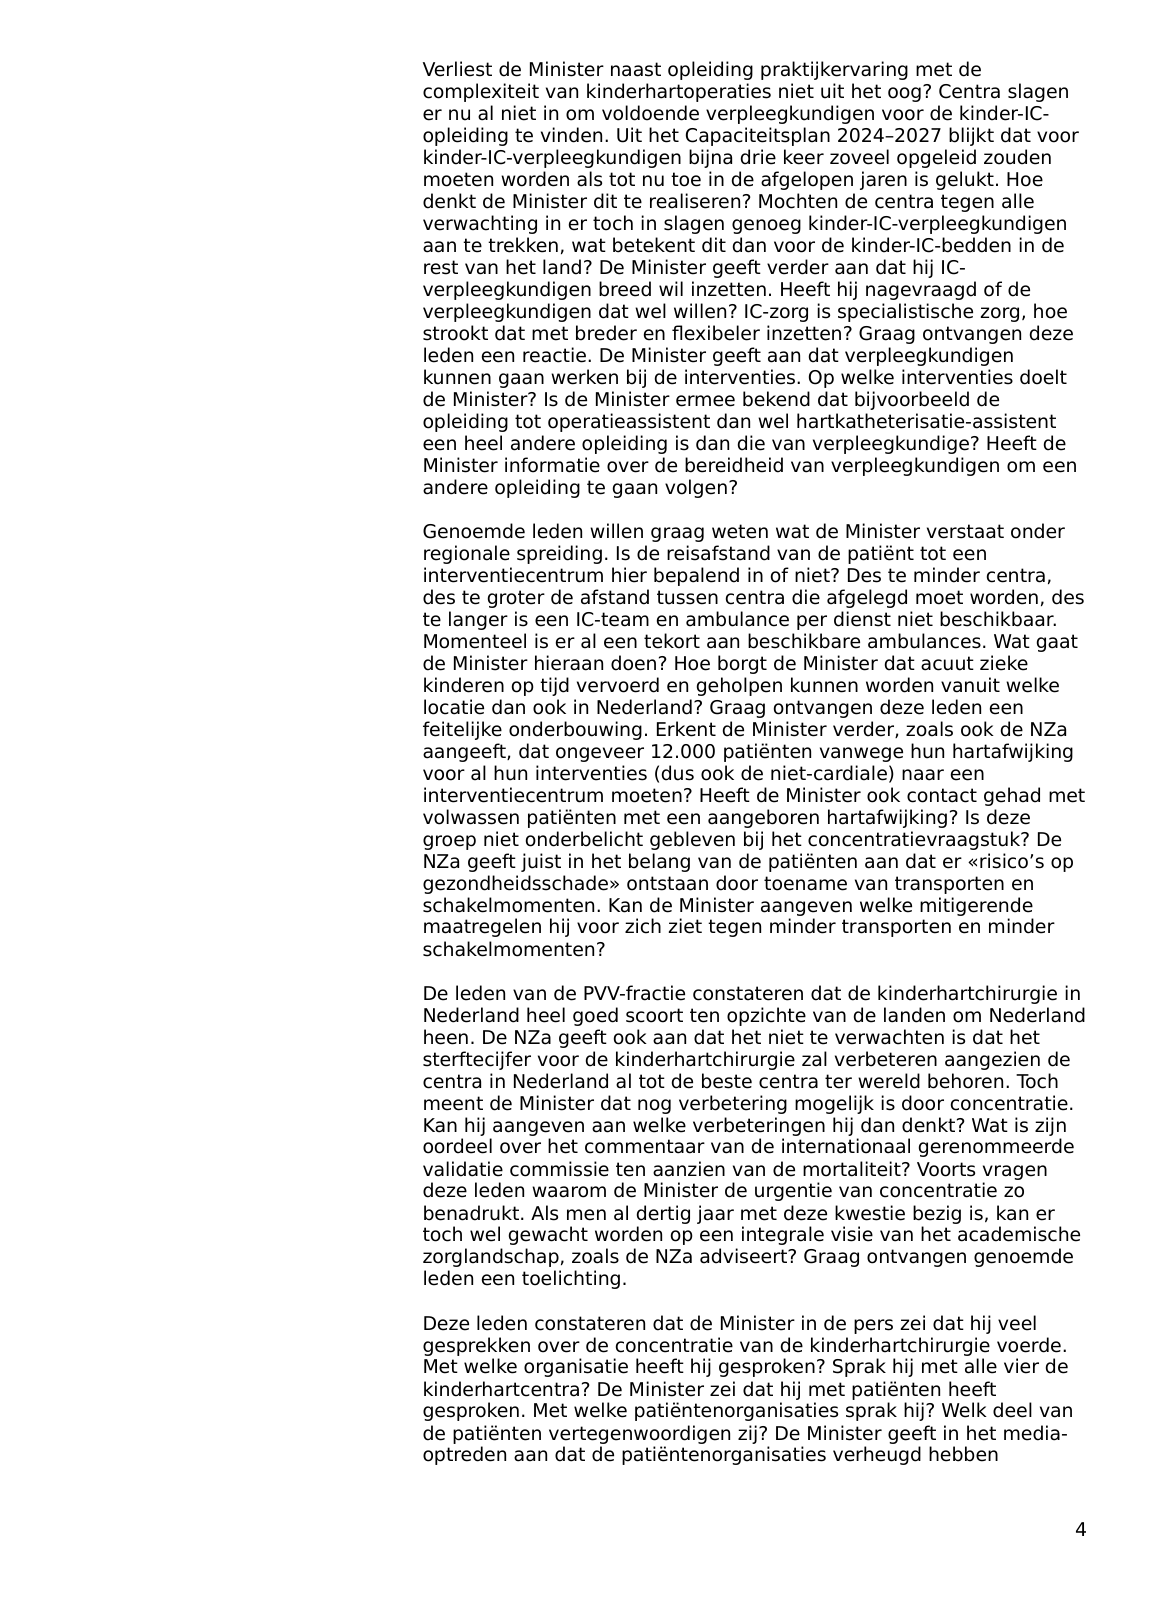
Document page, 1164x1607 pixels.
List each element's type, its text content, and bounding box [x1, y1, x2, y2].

text Deze leden constateren dat de Minister in de pers zei dat hij veel gesprekken over de concentratie van de kinderhartchirurgie voerde. Met welke organisatie heeft hij gesproken? Sprak hij met alle vier de kinderhartcentra? De Minister zei dat hij met patiënten heeft gesproken. Met welke patiëntenorganisaties sprak hij? Welk deel van de patiënten vertegenwoordigen zij? De Minister geeft in het media-optreden aan dat de patiëntenorganisaties verheugd hebben [422, 1312, 1087, 1466]
text De leden van de PVV-fractie constateren dat de kinderhartchirurgie in Nederland heel goed scoort ten opzichte van de landen om Nederland heen. De NZa geeft ook aan dat het niet te verwachten is dat het sterftecijfer voor de kinderhartchirurgie zal verbeteren aangezien de centra in Nederland al tot de beste centra ter wereld behoren. Toch meent de Minister dat nog verbetering mogelijk is door concentratie. Kan hij aangeven aan welke verbeteringen hij dan denkt? Wat is zijn oordeel over het commentaar van de internationaal gerenommeerde validatie commissie ten aanzien van de mortaliteit? Voorts vragen deze leden waarom de Minister de urgentie van concentratie zo benadrukt. Als men al dertig jaar met deze kwestie bezig is, kan er toch wel gewacht worden op een integrale visie van het academische zorglandschap, zoals de NZa adviseert? Graag ontvangen genoemde leden een toelichting. [422, 983, 1087, 1290]
text Verliest de Minister naast opleiding praktijkervaring met de complexiteit van kinderhartoperaties niet uit het oog? Centra slagen er nu al niet in om voldoende verpleegkundigen voor de kinder-IC-opleiding te vinden. Uit het Capaciteitsplan 2024–2027 blijkt dat voor kinder-IC-verpleegkundigen bijna drie keer zoveel opgeleid zouden moeten worden als tot nu toe in de afgelopen jaren is gelukt. Hoe denkt de Minister dit te realiseren? Mochten de centra tegen alle verwachting in er toch in slagen genoeg kinder-IC-verpleegkundigen aan te trekken, wat betekent dit dan voor de kinder-IC-bedden in de rest van het land? De Minister geeft verder aan dat hij IC-verpleegkundigen breed wil inzetten. Heeft hij nagevraagd of de verpleegkundigen dat wel willen? IC-zorg is specialistische zorg, hoe strookt dat met breder en flexibeler inzetten? Graag ontvangen deze leden een reactie. De Minister geeft aan dat verpleegkundigen kunnen gaan werken bij de interventies. Op welke interventies doelt de Minister? Is de Minister ermee bekend dat bijvoorbeeld de opleiding tot operatieassistent dan wel hartkatheterisatie-assistent een heel andere opleiding is dan die van verpleegkundige? Heeft de Minister informatie over de bereidheid van verpleegkundigen om een andere opleiding te gaan volgen? [422, 59, 1087, 499]
text Genoemde leden willen graag weten wat de Minister verstaat onder regionale spreiding. Is de reisafstand van de patiënt tot een interventiecentrum hier bepalend in of niet? Des te minder centra, des te groter de afstand tussen centra die afgelegd moet worden, des te langer is een IC-team en ambulance per dienst niet beschikbaar. Momenteel is er al een tekort aan beschikbare ambulances. Wat gaat de Minister hieraan doen? Hoe borgt de Minister dat acuut zieke kinderen op tijd vervoerd en geholpen kunnen worden vanuit welke locatie dan ook in Nederland? Graag ontvangen deze leden een feitelijke onderbouwing. Erkent de Minister verder, zoals ook de NZa aangeeft, dat ongeveer 12.000 patiënten vanwege hun hartafwijking voor al hun interventies (dus ook de niet-cardiale) naar een interventiecentrum moeten? Heeft de Minister ook contact gehad met volwassen patiënten met een aangeboren hartafwijking? Is deze groep niet onderbelicht gebleven bij het concentratievraagstuk? De NZa geeft juist in het belang van de patiënten aan dat er «risico’s op gezondheidsschade» ontstaan door toename van transporten en schakelmomenten. Kan de Minister aangeven welke mitigerende maatregelen hij voor zich ziet tegen minder transporten en minder schakelmomenten? [422, 521, 1087, 960]
